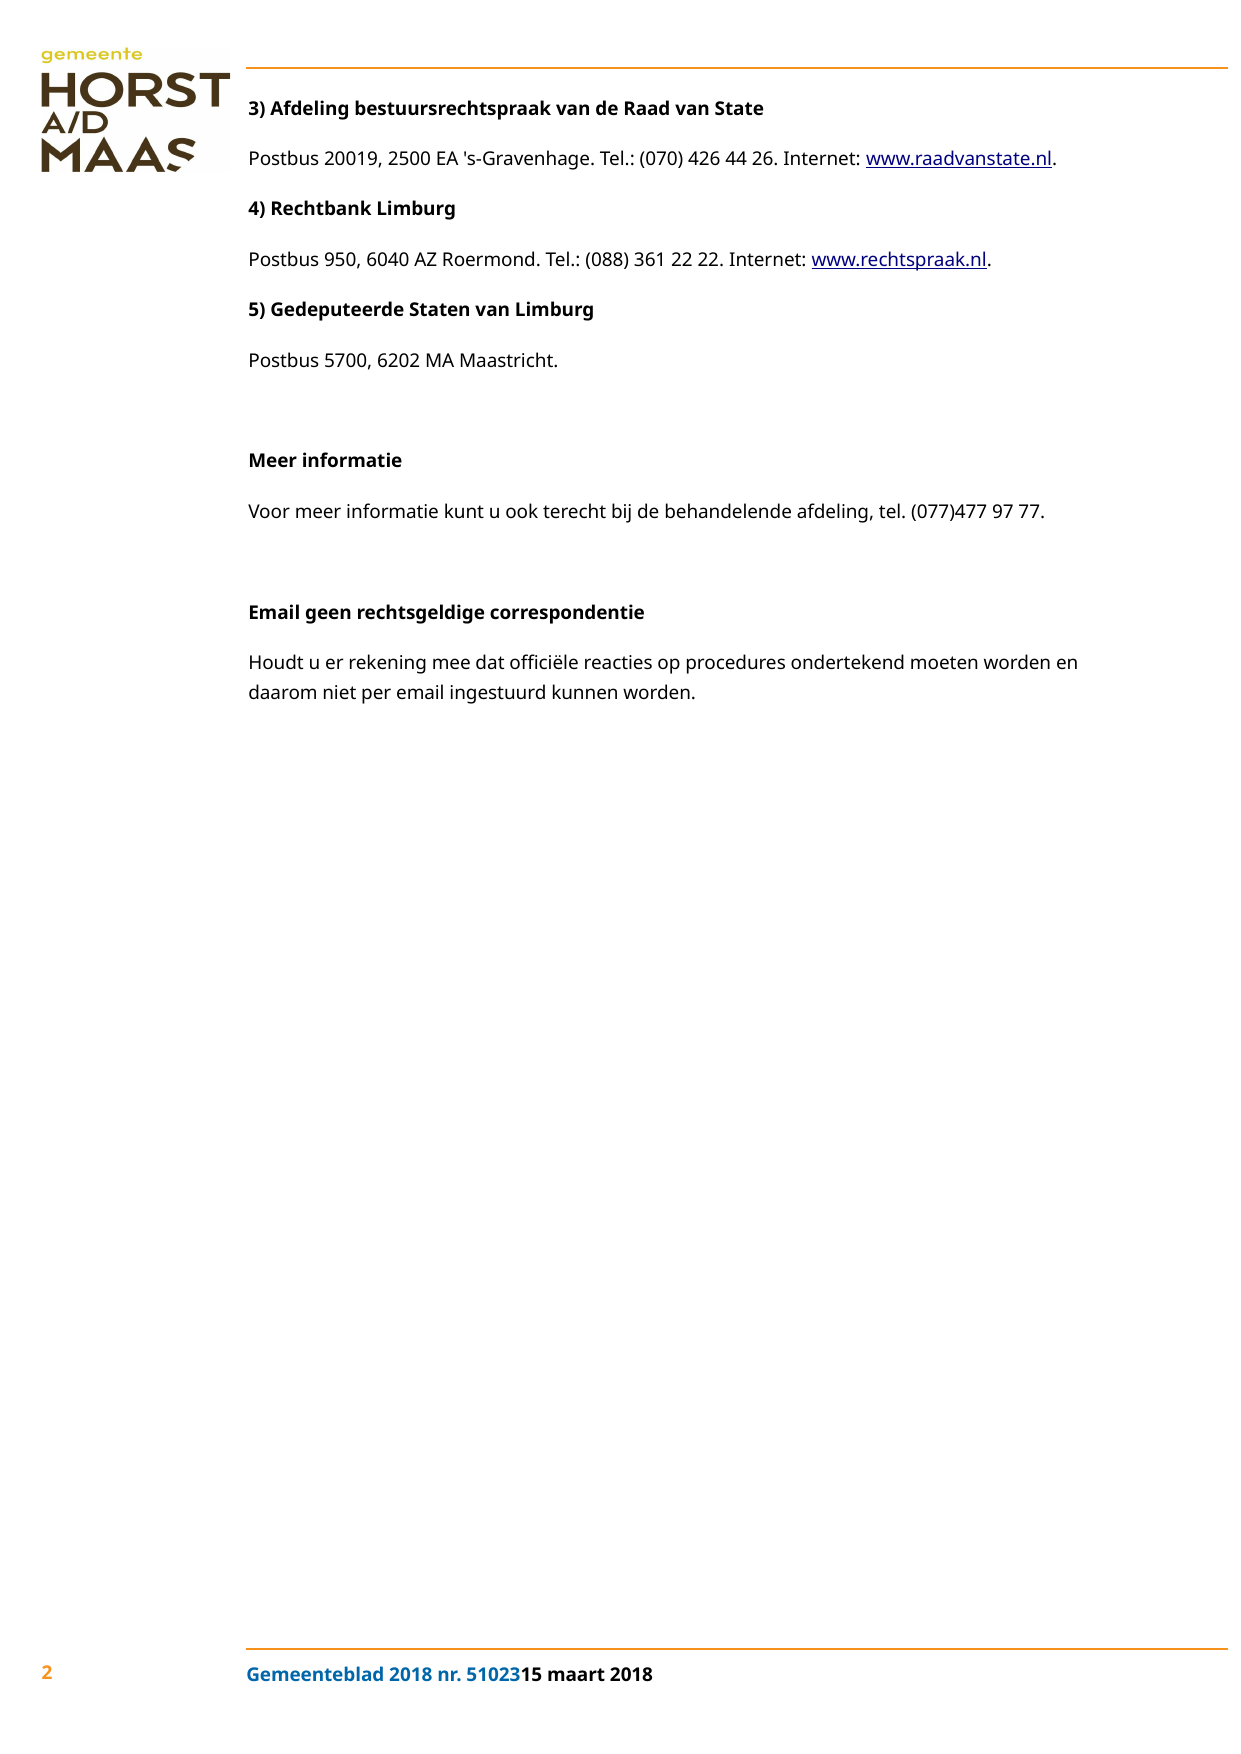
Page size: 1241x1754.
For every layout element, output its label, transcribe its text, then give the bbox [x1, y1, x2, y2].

text Postbus 950, 6040 AZ Roermond. Tel.: (088) 361 22 22. Internet: www.rechtspraak.nl. [248, 246, 1152, 272]
text Houdt u er rekening mee dat officiële reacties op procedures ondertekend moeten worden en daarom niet per email ingestuurd kunnen worden. [248, 649, 1152, 705]
text 3) Afdeling bestuursrechtspraak van de Raad van State [248, 95, 1152, 121]
text Postbus 20019, 2500 EA 's-Gravenhage. Tel.: (070) 426 44 26. Internet: www.raadvanstate.nl. [248, 145, 1152, 171]
text Postbus 5700, 6202 MA Maastricht. [248, 347, 1152, 373]
picture [41, 47, 231, 172]
text Voor meer informatie kunt u ook terecht bij de behandelende afdeling, tel. (077)477 97 77. [248, 498, 1152, 524]
text 4) Rechtbank Limburg [248, 196, 1152, 221]
text 5) Gedeputeerde Staten van Limburg [248, 296, 1152, 322]
text Meer informatie [248, 448, 1152, 473]
text Email geen rechtsgeldige correspondentie [248, 599, 1152, 625]
